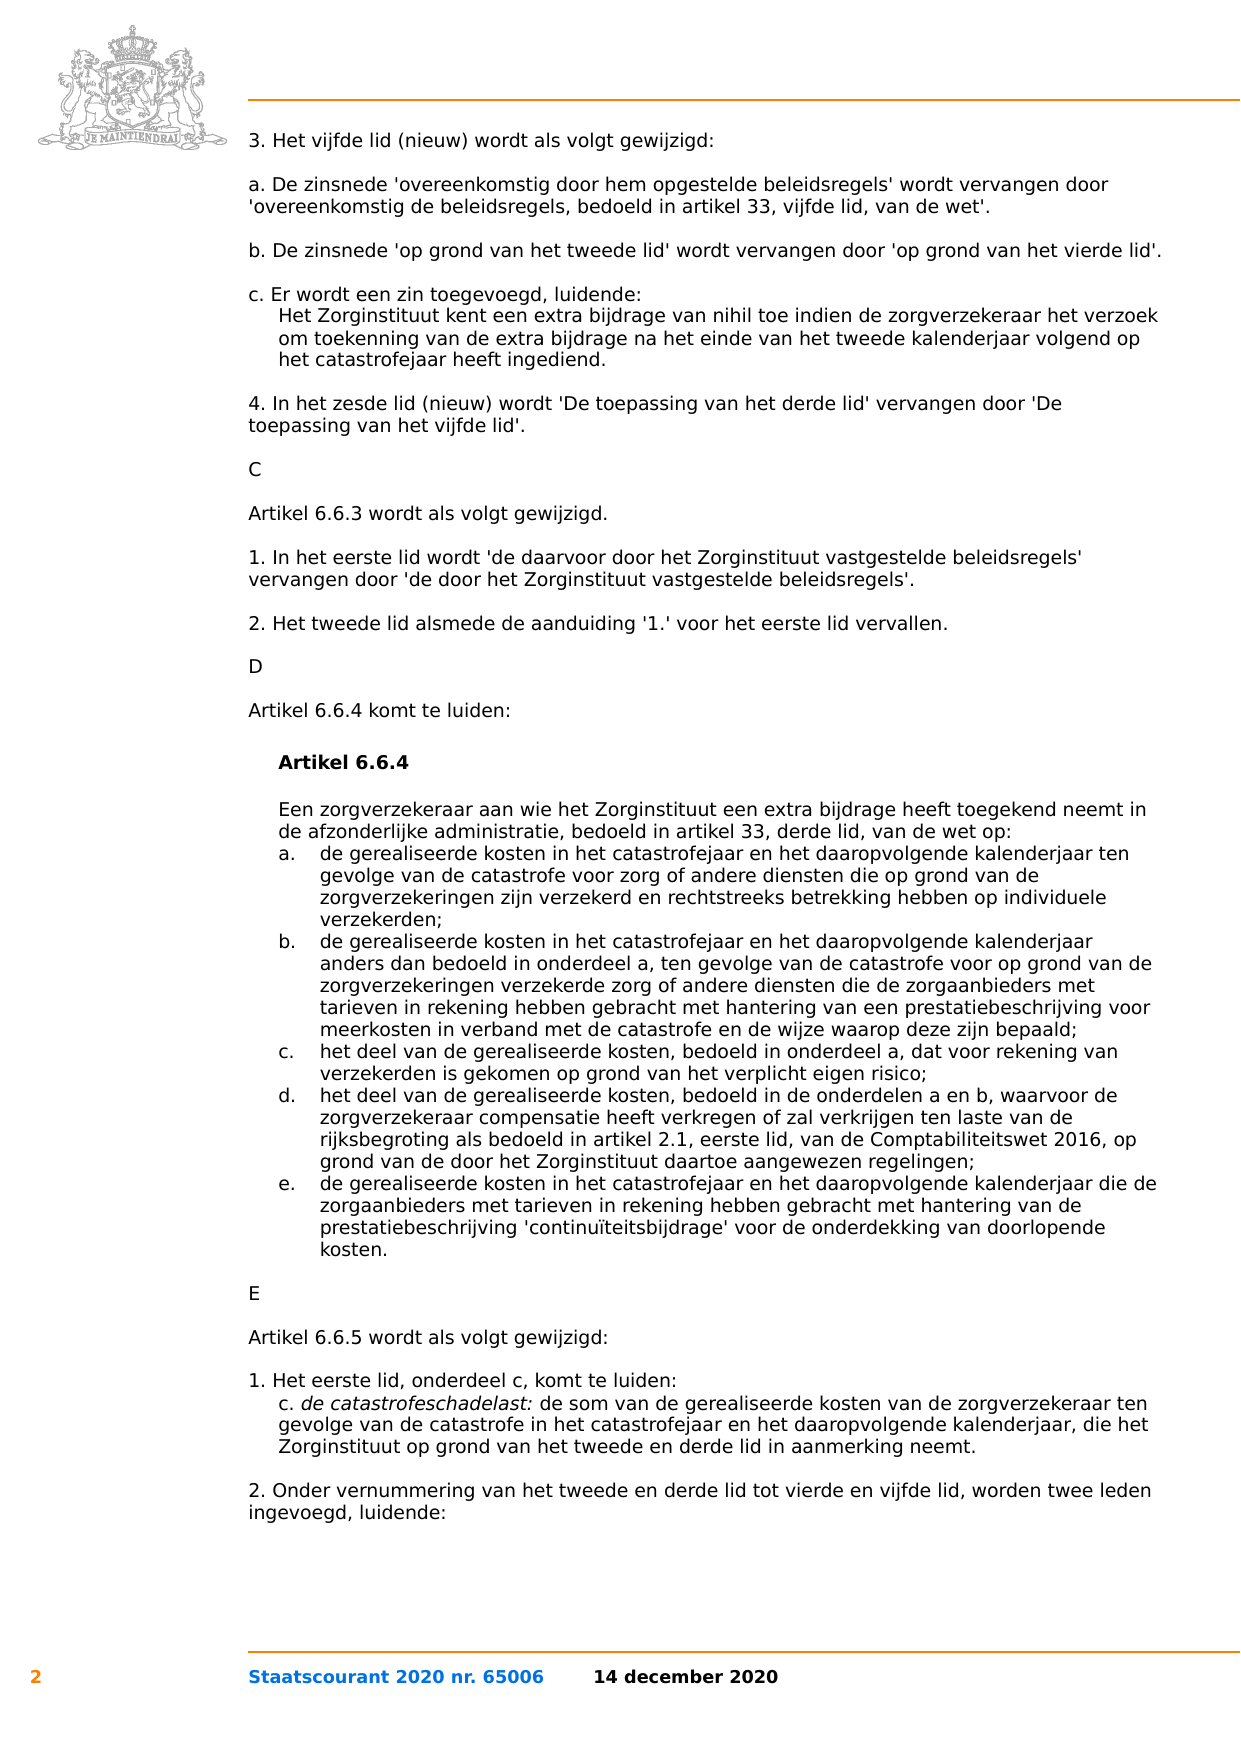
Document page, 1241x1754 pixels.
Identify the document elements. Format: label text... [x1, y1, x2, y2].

text 3. Het vijfde lid (nieuw) wordt als volgt gewijzigd: [248, 130, 1163, 152]
text Artikel 6.6.4 komt te luiden: [248, 700, 1163, 722]
text 2. Het tweede lid alsmede de aanduiding '1.' voor het eerste lid vervallen. [248, 613, 1163, 634]
text Een zorgverzekeraar aan wie het Zorginstituut een extra bijdrage heeft toegekend neemt in de afzonderlijke administratie, bedoeld in artikel 33, derde lid, van de wet op: [278, 799, 1163, 843]
subtitle Artikel 6.6.4 [278, 752, 1163, 774]
text 4. In het zesde lid (nieuw) wordt 'De toepassing van het derde lid' vervangen door 'De toepassing van het vijfde lid'. [248, 393, 1163, 437]
text 2. Onder vernummering van het tweede en derde lid tot vierde en vijfde lid, worden twee leden ingevoegd, luidende: [248, 1480, 1163, 1524]
text d. het deel van de gerealiseerde kosten, bedoeld in de onderdelen a en b, waarvoor de zorgverzekeraar compensatie heeft verkregen of zal verkrijgen ten laste van de rijksbegroting als bedoeld in artikel 2.1, eerste lid, van de Comptabiliteitswet 2016, op grond van de door het Zorginstituut daartoe aangewezen regelingen; [278, 1085, 1163, 1173]
text Het Zorginstituut kent een extra bijdrage van nihil toe indien de zorgverzekeraar het verzoek om toekenning van de extra bijdrage na het einde van het tweede kalenderjaar volgend op het catastrofejaar heeft ingediend. [278, 305, 1163, 371]
text c. de catastrofeschadelast: de som van de gerealiseerde kosten van de zorgverzekeraar ten gevolge van de catastrofe in het catastrofejaar en het daaropvolgende kalenderjaar, die het Zorginstituut op grond van het tweede en derde lid in aanmerking neemt. [278, 1392, 1163, 1458]
text b. de gerealiseerde kosten in het catastrofejaar en het daaropvolgende kalenderjaar anders dan bedoeld in onderdeel a, ten gevolge van de catastrofe voor op grond van de zorgverzekeringen verzekerde zorg of andere diensten die de zorgaanbieders met tarieven in rekening hebben gebracht met hantering van een prestatiebeschrijving voor meerkosten in verband met de catastrofe en de wijze waarop deze zijn bepaald; [278, 931, 1163, 1041]
text D [248, 656, 1163, 678]
text a. De zinsnede 'overeenkomstig door hem opgestelde beleidsregels' wordt vervangen door 'overeenkomstig de beleidsregels, bedoeld in artikel 33, vijfde lid, van de wet'. [248, 174, 1163, 218]
text C [248, 459, 1163, 481]
text 1. In het eerste lid wordt 'de daarvoor door het Zorginstituut vastgestelde beleidsregels' vervangen door 'de door het Zorginstituut vastgestelde beleidsregels'. [248, 547, 1163, 591]
text Artikel 6.6.5 wordt als volgt gewijzigd: [248, 1327, 1163, 1348]
text e. de gerealiseerde kosten in het catastrofejaar en het daaropvolgende kalenderjaar die de zorgaanbieders met tarieven in rekening hebben gebracht met hantering van de prestatiebeschrijving 'continuïteitsbijdrage' voor de onderdekking van doorlopende kosten. [278, 1173, 1163, 1261]
text b. De zinsnede 'op grond van het tweede lid' wordt vervangen door 'op grond van het vierde lid'. [248, 239, 1163, 262]
text c. Er wordt een zin toegevoegd, luidende: [248, 283, 1163, 305]
text E [248, 1283, 1163, 1305]
text Artikel 6.6.3 wordt als volgt gewijzigd. [248, 503, 1163, 525]
text 1. Het eerste lid, onderdeel c, komt te luiden: [248, 1370, 1163, 1392]
text a. de gerealiseerde kosten in het catastrofejaar en het daaropvolgende kalenderjaar ten gevolge van de catastrofe voor zorg of andere diensten die op grond van de zorgverzekeringen zijn verzekerd en rechtstreeks betrekking hebben op individuele verzekerden; [278, 843, 1163, 931]
picture [38, 25, 227, 150]
text c. het deel van de gerealiseerde kosten, bedoeld in onderdeel a, dat voor rekening van verzekerden is gekomen op grond van het verplicht eigen risico; [278, 1041, 1163, 1085]
